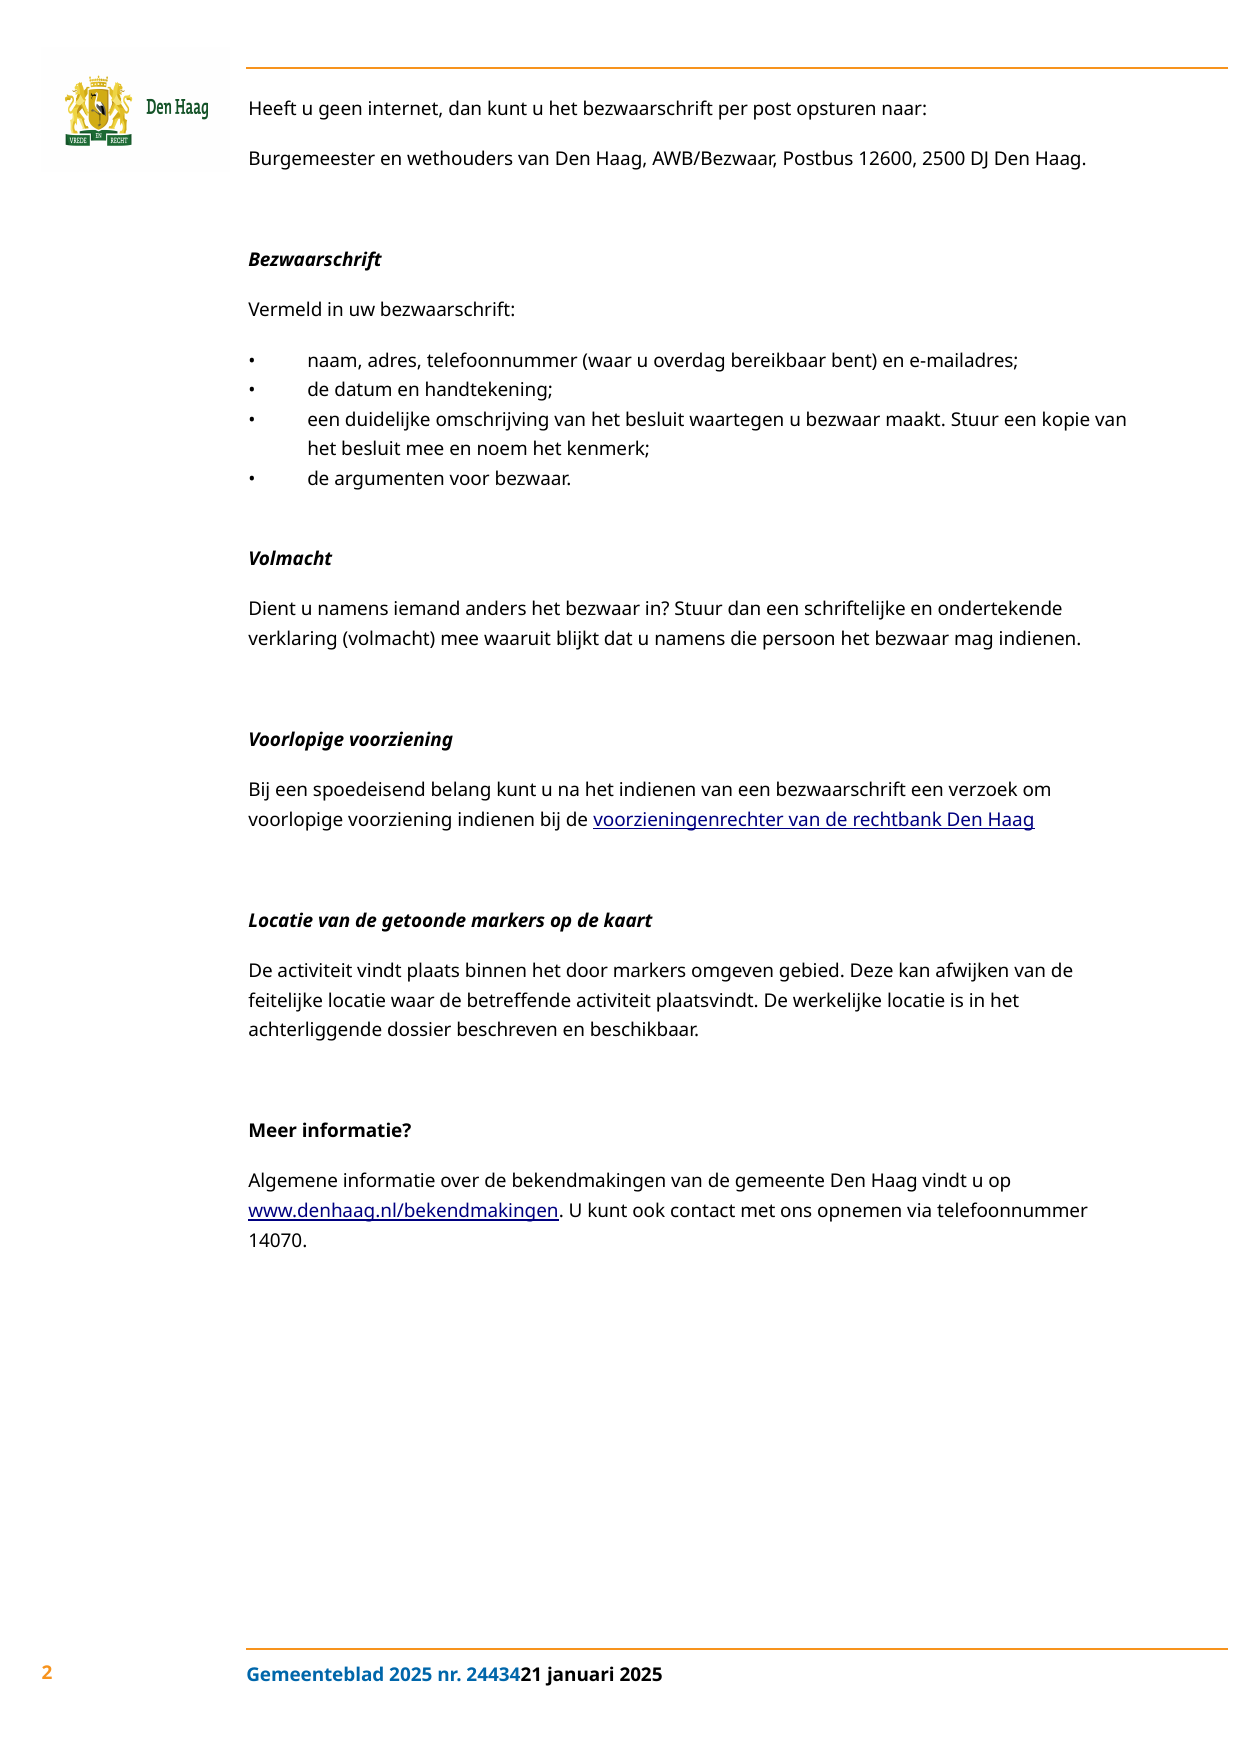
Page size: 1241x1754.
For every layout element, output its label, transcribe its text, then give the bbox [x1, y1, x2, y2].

text Heeft u geen internet, dan kunt u het bezwaarschrift per post opsturen naar: [248, 95, 1152, 121]
text Meer informatie? [248, 1117, 1152, 1143]
text Dient u namens iemand anders het bezwaar in? Stuur dan een schriftelijke en ondertekende verklaring (volmacht) mee waaruit blijkt dat u namens die persoon het bezwaar mag indienen. [248, 596, 1152, 651]
text Burgemeester en wethouders van Den Haag, AWB/Bezwaar, Postbus 12600, 2500 DJ Den Haag. [248, 145, 1152, 171]
list een duidelijke omschrijving van het besluit waartegen u bezwaar maakt. Stuur een kopie van het besluit mee en noem het kenmerk; [248, 406, 1152, 461]
text Voorlopige voorziening [248, 726, 1152, 752]
text Bezwaarschrift [248, 246, 1152, 272]
text Algemene informatie over de bekendmakingen van de gemeente Den Haag vindt u op www.denhaag.nl/bekendmakingen. U kunt ook contact met ons opnemen via telefoonnummer 14070. [248, 1168, 1152, 1253]
text Locatie van de getoonde markers op de kaart [248, 907, 1152, 933]
text Bij een spoedeisend belang kunt u na het indienen van een bezwaarschrift een verzoek om voorlopige voorziening indienen bij de voorzieningenrechter van de rechtbank Den Haag [248, 776, 1152, 832]
text Volmacht [248, 545, 1152, 571]
list de datum en handtekening; [248, 376, 1152, 402]
text De activiteit vindt plaats binnen het door markers omgeven gebied. Deze kan afwijken van de feitelijke locatie waar de betreffende activiteit plaatsvindt. De werkelijke locatie is in het achterliggende dossier beschreven en beschikbaar. [248, 957, 1152, 1042]
list naam, adres, telefoonnummer (waar u overdag bereikbaar bent) en e-mailadres; [248, 347, 1152, 373]
list de argumenten voor bezwaar. [248, 465, 1152, 491]
text Vermeld in uw bezwaarschrift: [248, 296, 1152, 322]
picture [41, 47, 231, 172]
